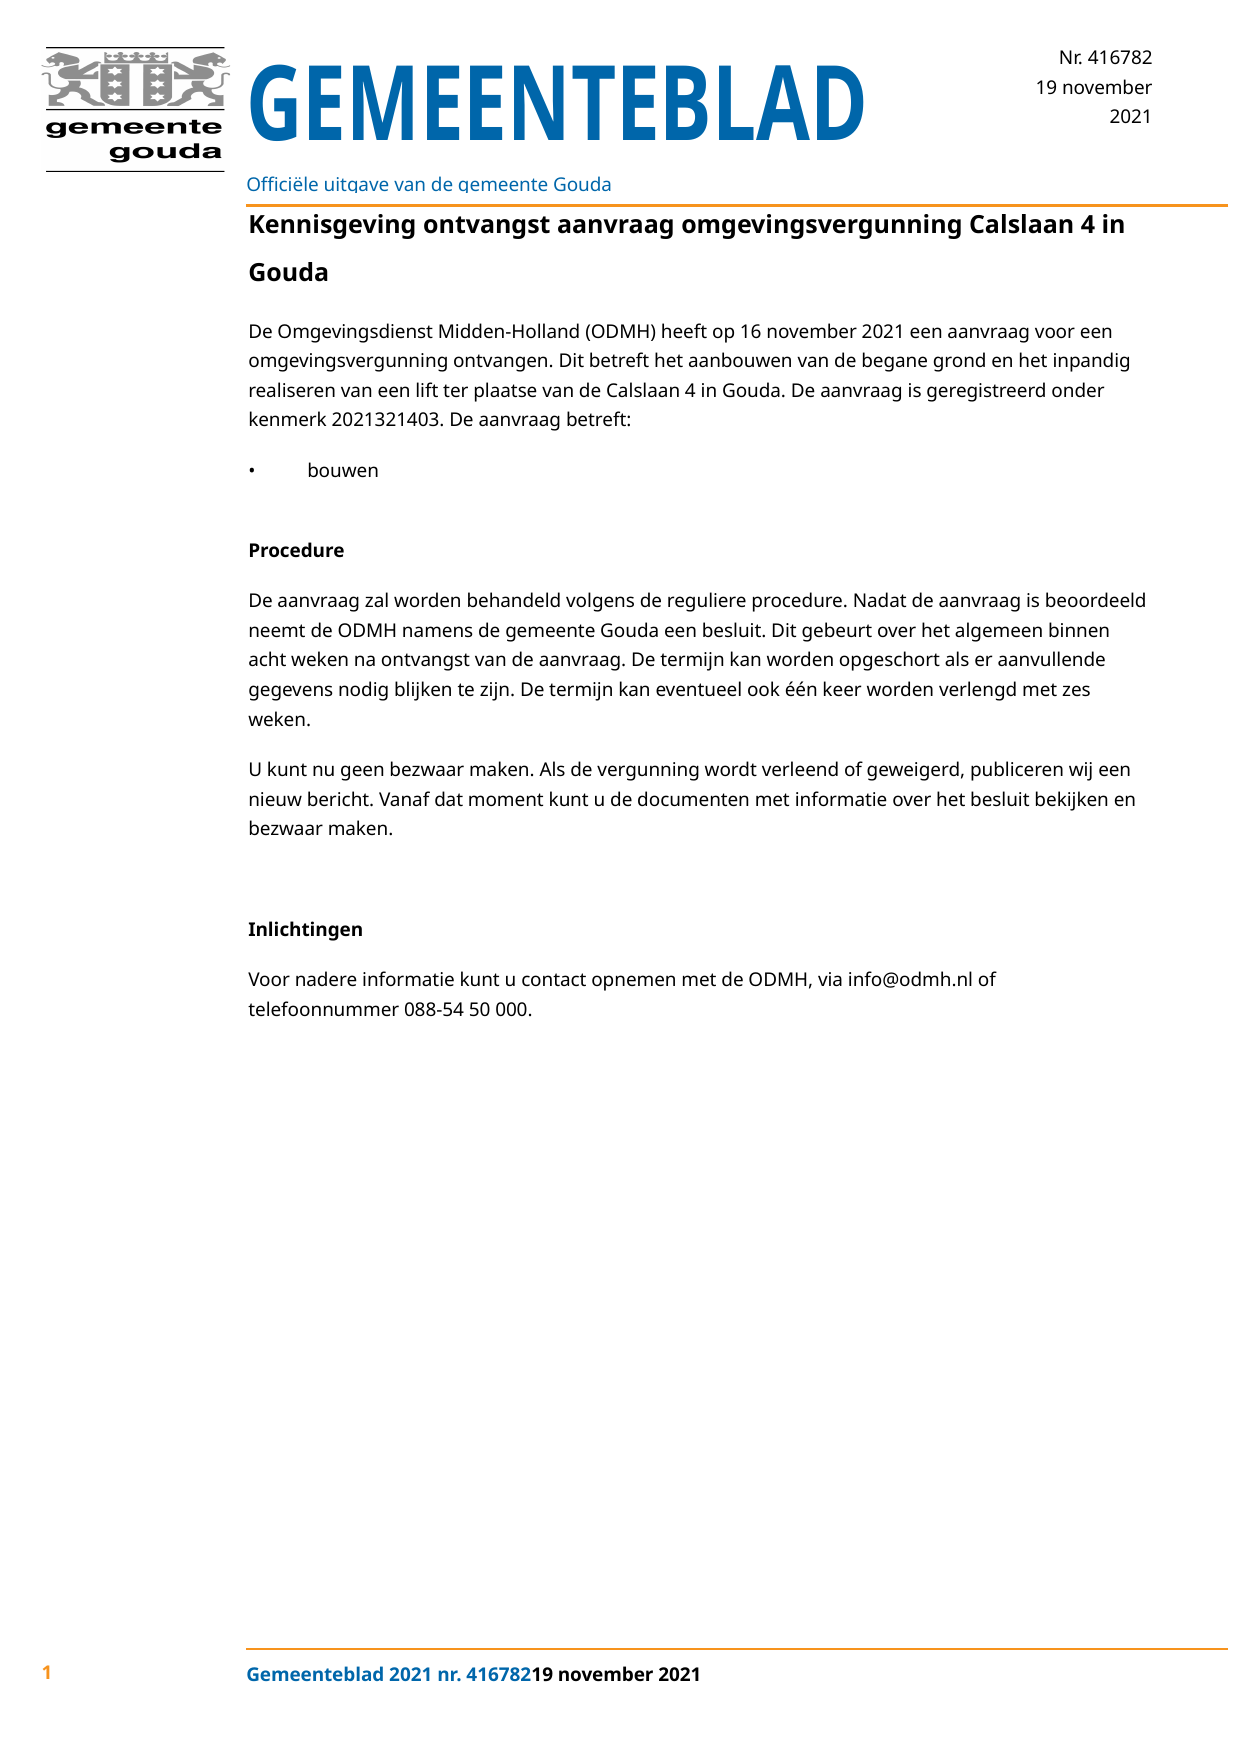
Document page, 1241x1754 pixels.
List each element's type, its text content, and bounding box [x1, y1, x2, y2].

text Procedure [248, 537, 1152, 563]
text Voor nadere informatie kunt u contact opnemen met de ODMH, via info@odmh.nl of telefoonnummer 088-54 50 000. [248, 967, 1152, 1022]
text Kennisgeving ontvangst aanvraag omgevingsvergunning Calslaan 4 in Gouda [248, 207, 1152, 288]
picture [41, 47, 231, 172]
text De Omgevingsdienst Midden-Holland (ODMH) heeft op 16 november 2021 een aanvraag voor een omgevingsvergunning ontvangen. Dit betreft het aanbouwen van de begane grond en het inpandig realiseren van een lift ter plaatse van de Calslaan 4 in Gouda. De aanvraag is geregistreerd onder kenmerk 2021321403. De aanvraag betreft: [248, 318, 1152, 432]
list bouwen [248, 457, 1152, 483]
text U kunt nu geen bezwaar maken. Als de vergunning wordt verleend of geweigerd, publiceren wij een nieuw bericht. Vanaf dat moment kunt u de documenten met informatie over het besluit bekijken en bezwaar maken. [248, 756, 1152, 841]
text De aanvraag zal worden behandeld volgens de reguliere procedure. Nadat de aanvraag is beoordeeld neemt de ODMH namens de gemeente Gouda een besluit. Dit gebeurt over het algemeen binnen acht weken na ontvangst van de aanvraag. De termijn kan worden opgeschort als er aanvullende gegevens nodig blijken te zijn. De termijn kan eventueel ook één keer worden verlengd met zes weken. [248, 587, 1152, 732]
text Inlichtingen [248, 916, 1152, 942]
